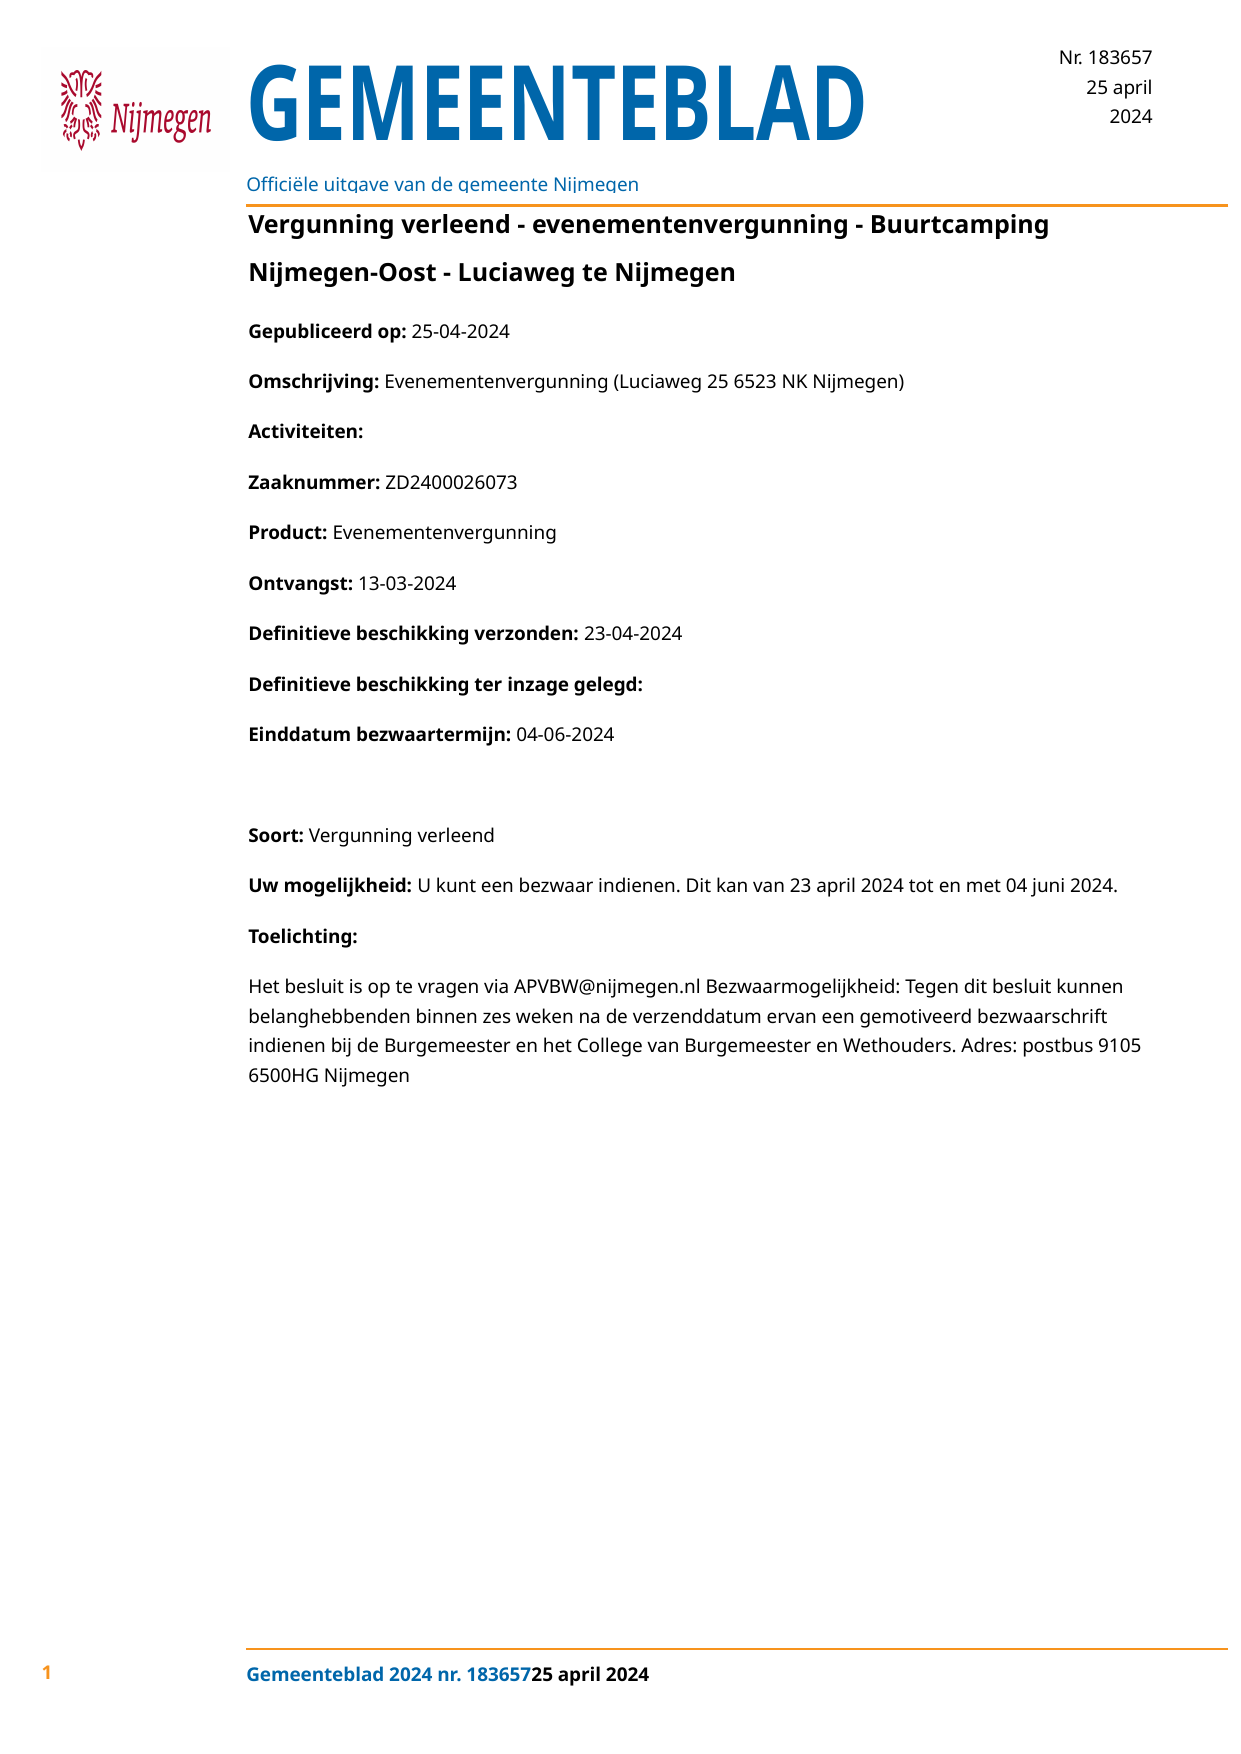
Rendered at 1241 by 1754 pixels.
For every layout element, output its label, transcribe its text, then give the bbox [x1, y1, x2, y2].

text Vergunning verleend - evenementenvergunning - Buurtcamping Nijmegen-Oost - Luciaweg te Nijmegen [248, 207, 1152, 288]
text Product: Evenementenvergunning [248, 519, 1152, 545]
text Definitieve beschikking ter inzage gelegd: [248, 671, 1152, 697]
text Zaaknummer: ZD2400026073 [248, 469, 1152, 495]
text Omschrijving: Evenementenvergunning (Luciaweg 25 6523 NK Nijmegen) [248, 368, 1152, 394]
picture [41, 47, 231, 172]
text Activiteiten: [248, 419, 1152, 444]
text Einddatum bezwaartermijn: 04-06-2024 [248, 721, 1152, 747]
text Definitieve beschikking verzonden: 23-04-2024 [248, 620, 1152, 646]
text Toelichting: [248, 923, 1152, 949]
text Het besluit is op te vragen via APVBW@nijmegen.nl Bezwaarmogelijkheid: Tegen dit besluit kunnen belanghebbenden binnen zes weken na de verzenddatum ervan een gemotiveerd bezwaarschrift indienen bij de Burgemeester en het College van Burgemeester en Wethouders. Adres: postbus 9105 6500HG Nijmegen [248, 973, 1152, 1088]
text Soort: Vergunning verleend [248, 822, 1152, 848]
text Uw mogelijkheid: U kunt een bezwaar indienen. Dit kan van 23 april 2024 tot en met 04 juni 2024. [248, 872, 1152, 898]
text Gepubliceerd op: 25-04-2024 [248, 318, 1152, 344]
text Ontvangst: 13-03-2024 [248, 570, 1152, 596]
